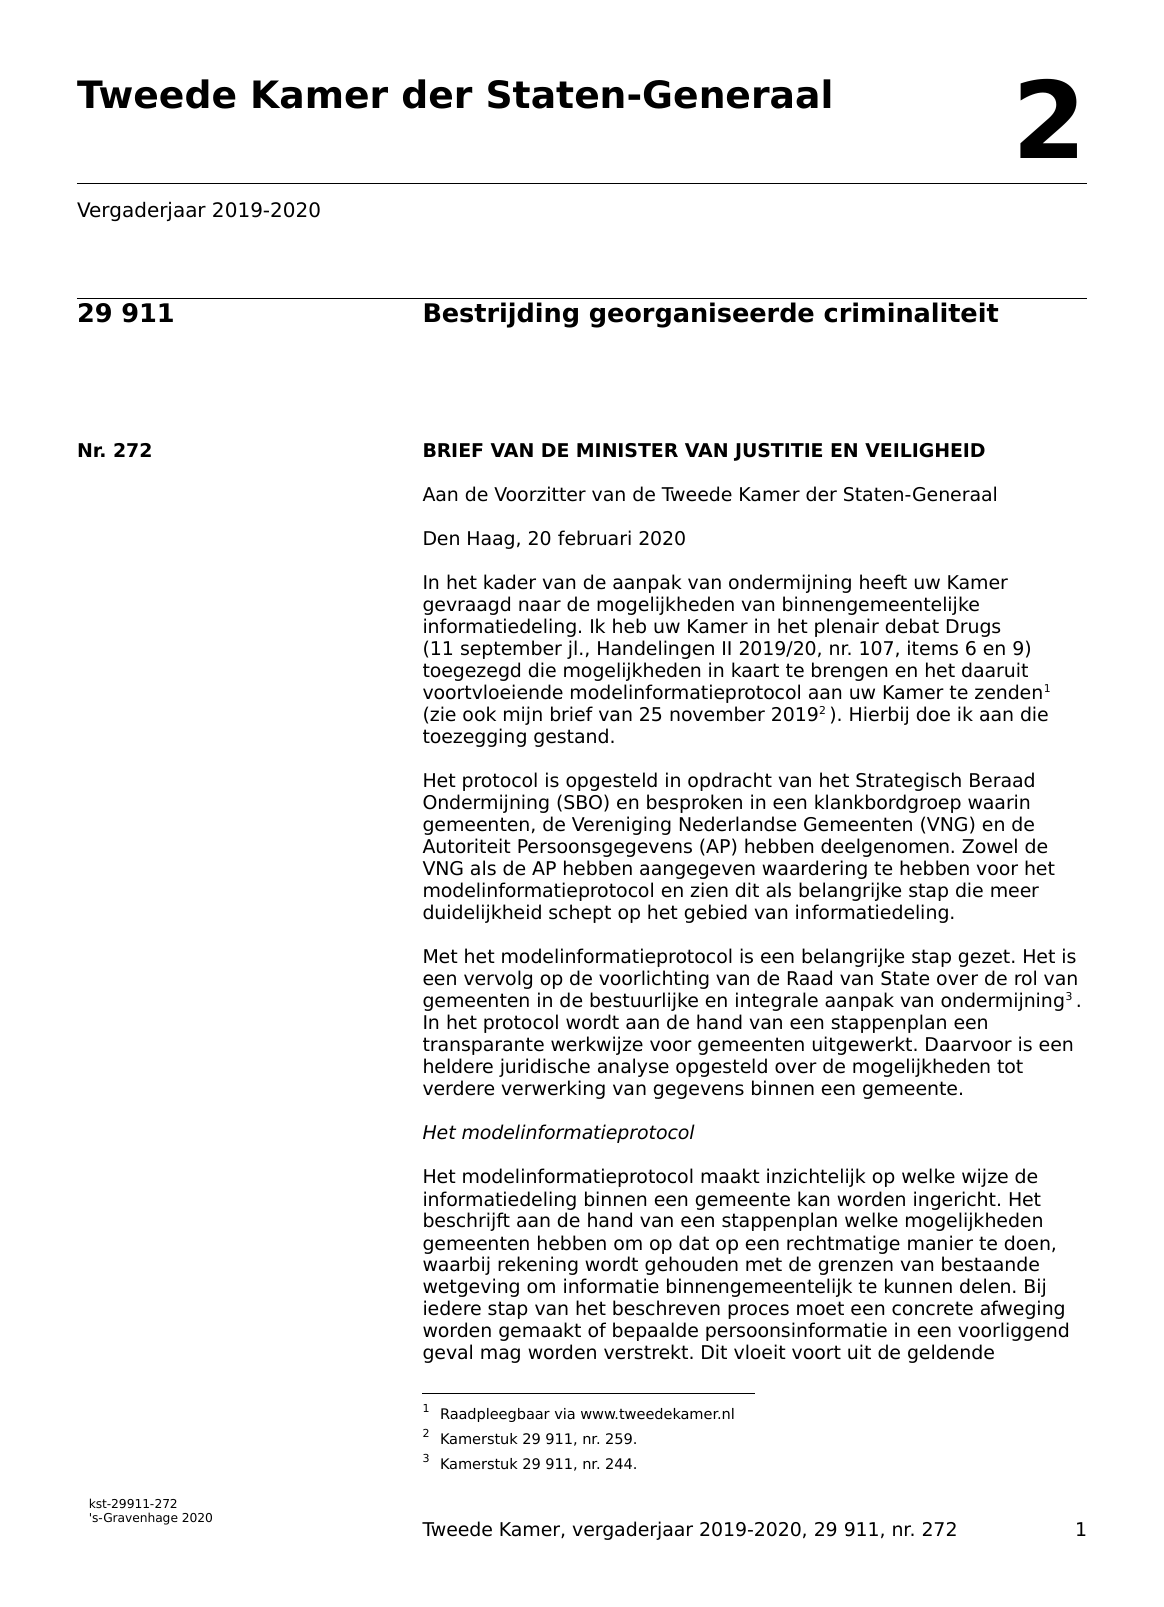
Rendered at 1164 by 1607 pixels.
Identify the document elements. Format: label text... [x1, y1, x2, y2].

text Met het modelinformatieprotocol is een belangrijke stap gezet. Het is een vervolg op de voorlichting van de Raad van State over de rol van gemeenten in de bestuurlijke en integrale aanpak van ondermijning. In het protocol wordt aan de hand van een stappenplan een transparante werkwijze voor gemeenten uitgewerkt. Daarvoor is een heldere juridische analyse opgesteld over de mogelijkheden tot verdere verwerking van gegevens binnen een gemeente. [422, 946, 1087, 1100]
text Kamerstuk 29 911, nr. 244. [422, 1452, 1087, 1474]
table_header 2 [886, 59, 1087, 183]
text 's-Gravenhage 2020 [88, 1511, 323, 1525]
text kst-29911-272 [88, 1497, 323, 1511]
text Raadpleegbaar via www.tweedekamer.nl [422, 1402, 1087, 1424]
text In het kader van de aanpak van ondermijning heeft uw Kamer gevraagd naar de mogelijkheden van binnengemeentelijke informatiedeling. Ik heb uw Kamer in het plenair debat Drugs (11 september jl., Handelingen II 2019/20, nr. 107, items 6 en 9) toegezegd die mogelijkheden in kaart te brengen en het daaruit voortvloeiende modelinformatieprotocol aan uw Kamer te zenden (zie ook mijn brief van 25 november 2019). Hierbij doe ik aan die toezegging gestand. [422, 572, 1087, 748]
text Kamerstuk 29 911, nr. 259. [422, 1427, 1087, 1449]
subtitle Het modelinformatieprotocol [422, 1122, 1087, 1144]
table_header Tweede Kamer der Staten-Generaal [77, 59, 886, 183]
text Het protocol is opgesteld in opdracht van het Strategisch Beraad Ondermijning (SBO) en besproken in een klankbordgroep waarin gemeenten, de Vereniging Nederlandse Gemeenten (VNG) en de Autoriteit Persoonsgegevens (AP) hebben deelgenomen. Zowel de VNG als de AP hebben aangegeven waardering te hebben voor het modelinformatieprotocol en zien dit als belangrijke stap die meer duidelijkheid schept op het gebied van informatiedeling. [422, 770, 1087, 924]
text Den Haag, 20 februari 2020 [422, 528, 1087, 550]
text Het modelinformatieprotocol maakt inzichtelijk op welke wijze de informatiedeling binnen een gemeente kan worden ingericht. Het beschrijft aan de hand van een stappenplan welke mogelijkheden gemeenten hebben om op dat op een rechtmatige manier te doen, waarbij rekening wordt gehouden met de grenzen van bestaande wetgeving om informatie binnengemeentelijk te kunnen delen. Bij iedere stap van het beschreven proces moet een concrete afweging worden gemaakt of bepaalde persoonsinformatie in een voorliggend geval mag worden verstrekt. Dit vloeit voort uit de geldende [422, 1166, 1087, 1364]
subtitle 29 911 Bestrijding georganiseerde criminaliteit [77, 299, 1087, 329]
subtitle Nr. 272 BRIEF VAN DE MINISTER VAN JUSTITIE EN VEILIGHEID [77, 440, 1087, 462]
text Aan de Voorzitter van de Tweede Kamer der Staten-Generaal [422, 484, 1087, 506]
table_cell Vergaderjaar 2019-2020 [77, 184, 1087, 298]
